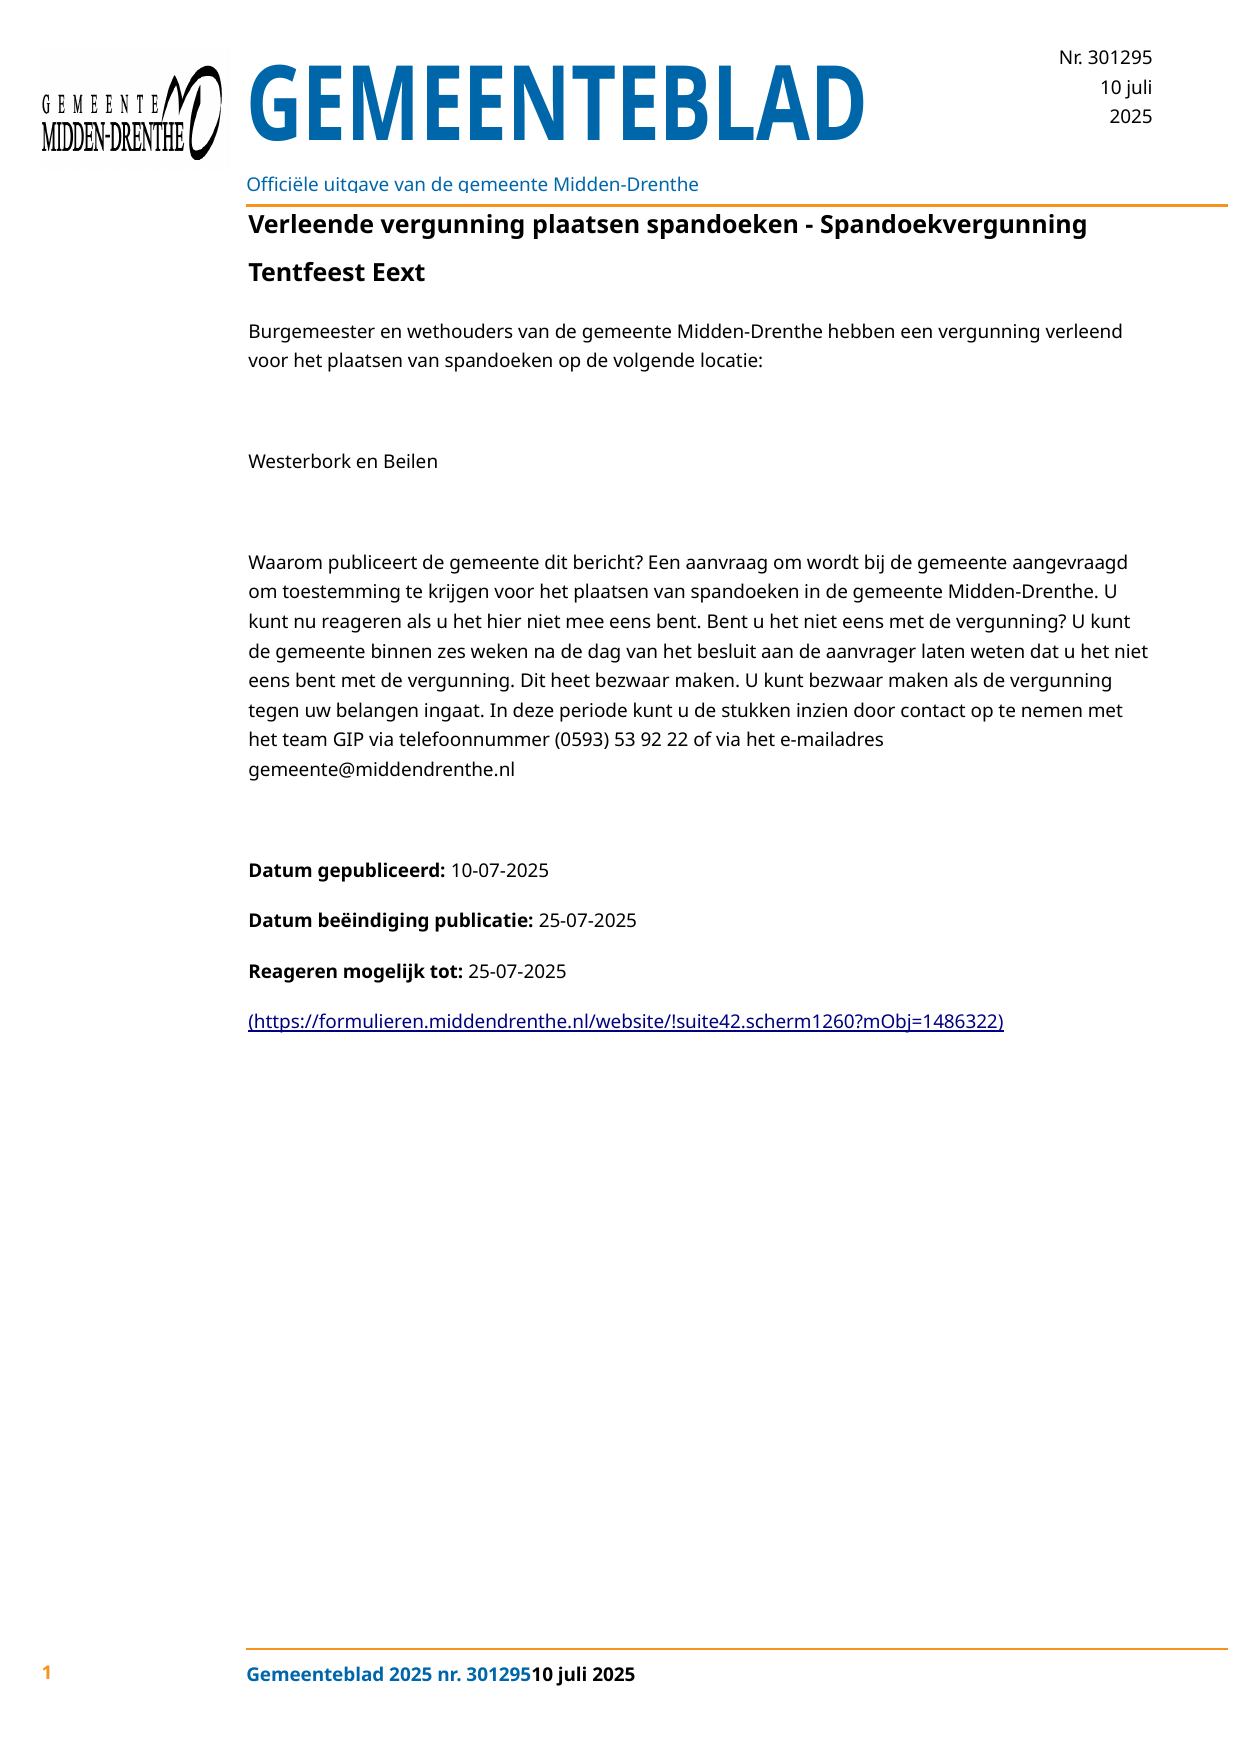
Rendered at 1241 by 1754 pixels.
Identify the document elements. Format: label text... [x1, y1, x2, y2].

text Verleende vergunning plaatsen spandoeken - Spandoekvergunning Tentfeest Eext [248, 207, 1152, 288]
text Burgemeester en wethouders van de gemeente Midden-Drenthe hebben een vergunning verleend voor het plaatsen van spandoeken op de volgende locatie: [248, 318, 1152, 373]
text Waarom publiceert de gemeente dit bericht? Een aanvraag om wordt bij de gemeente aangevraagd om toestemming te krijgen voor het plaatsen van spandoeken in de gemeente Midden-Drenthe. U kunt nu reageren als u het hier niet mee eens bent. Bent u het niet eens met de vergunning? U kunt de gemeente binnen zes weken na de dag van het besluit aan de aanvrager laten weten dat u het niet eens bent met de vergunning. Dit heet bezwaar maken. U kunt bezwaar maken als de vergunning tegen uw belangen ingaat. In deze periode kunt u de stukken inzien door contact op te nemen met het team GIP via telefoonnummer (0593) 53 92 22 of via het e-mailadres gemeente@middendrenthe.nl [248, 549, 1152, 782]
text Datum beëindiging publicatie: 25-07-2025 [248, 907, 1152, 933]
picture [41, 47, 231, 172]
text Westerbork en Beilen [248, 448, 1152, 474]
text (https://formulieren.middendrenthe.nl/website/!suite42.scherm1260?mObj=1486322) [248, 1008, 1152, 1034]
text Datum gepubliceerd: 10-07-2025 [248, 857, 1152, 883]
text Reageren mogelijk tot: 25-07-2025 [248, 958, 1152, 984]
